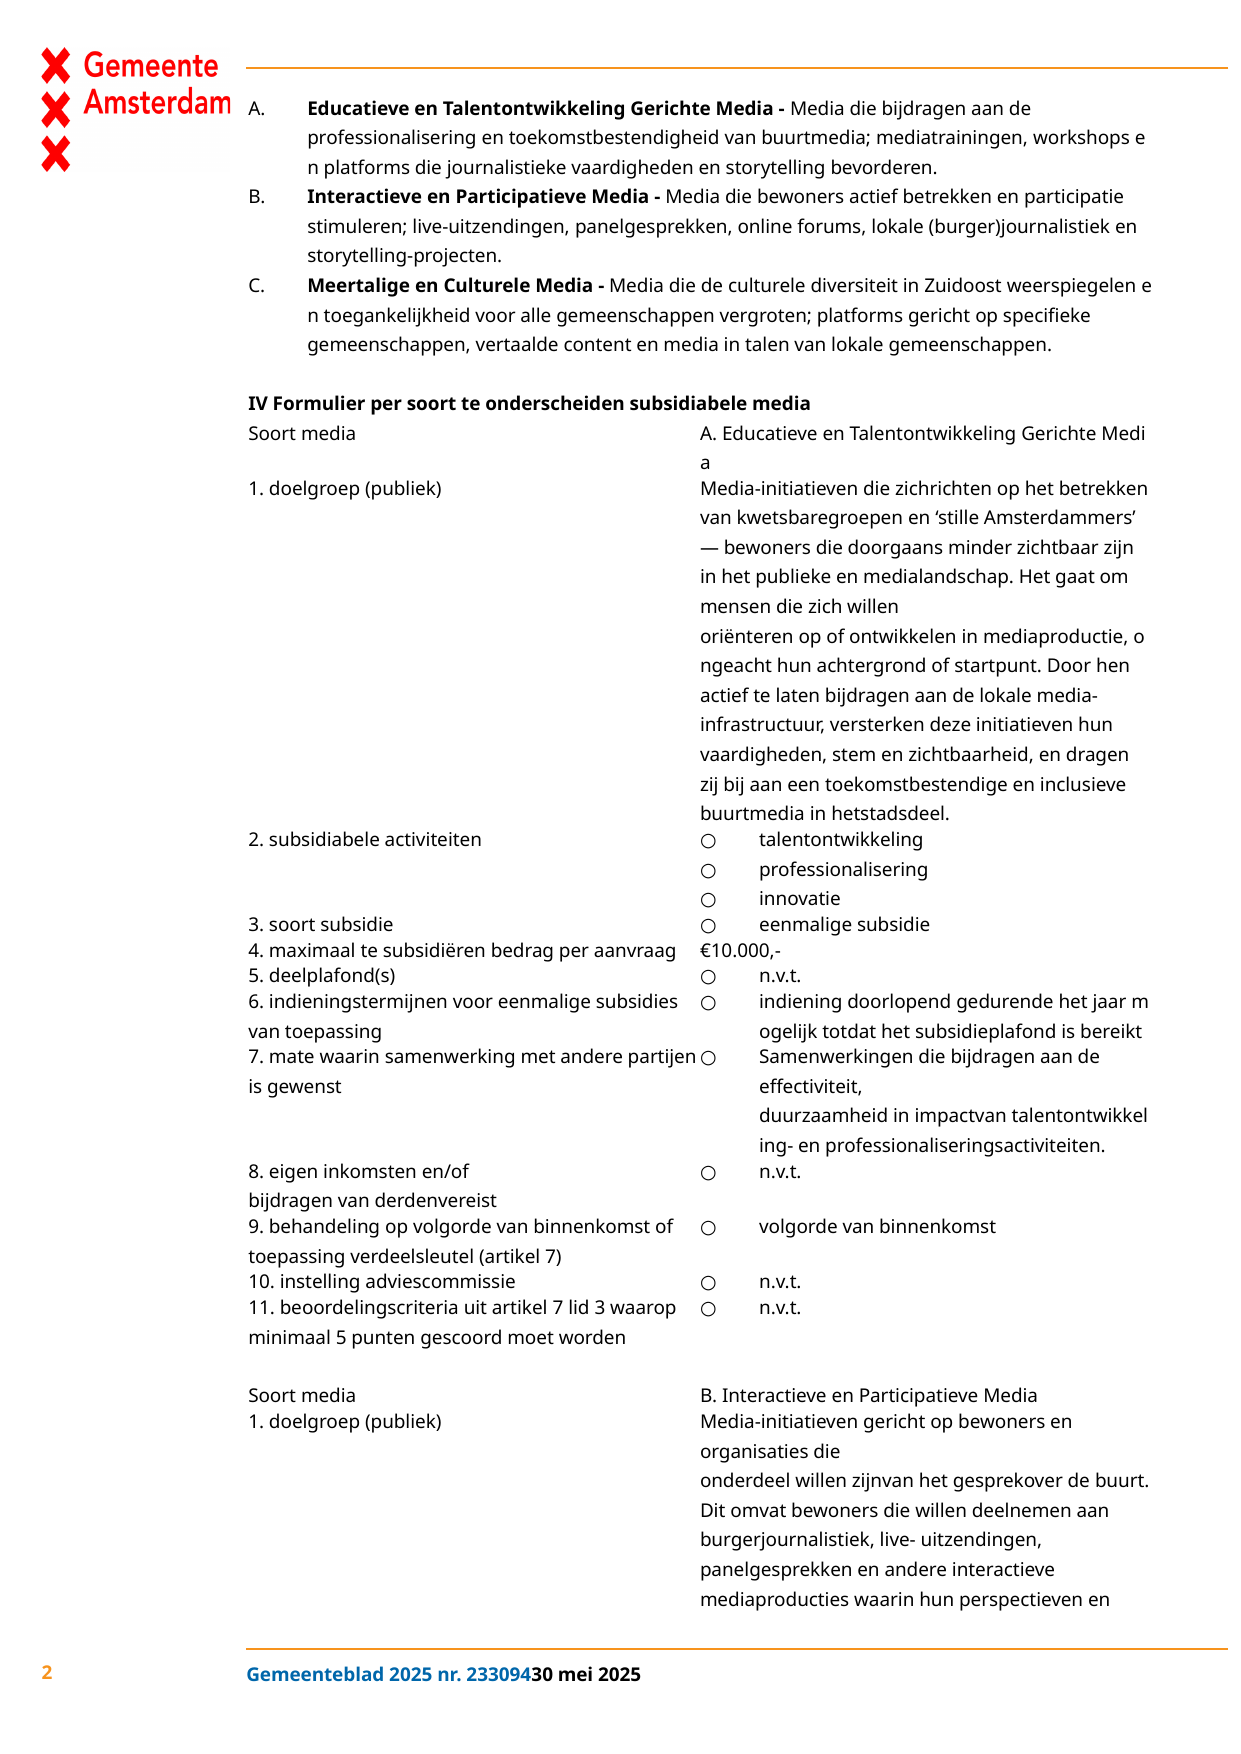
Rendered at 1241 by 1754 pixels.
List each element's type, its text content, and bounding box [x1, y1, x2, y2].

table_cell eenmalige subsidie [700, 911, 1152, 937]
table_cell 2. subsidiabele activiteiten [248, 826, 700, 911]
table_cell 8. eigen inkomsten en/of bijdragen van derdenvereist [248, 1158, 700, 1213]
table_header A. Educatieve en Talentontwikkeling Gerichte Media [700, 420, 1152, 475]
table_cell €10.000,- [700, 937, 1152, 962]
table_cell Media-initiatieven gericht op bewoners en organisaties die onderdeel willen zijnvan het gesprekover de buurt.Dit omvat bewoners die willen deelnemen aan burgerjournalistiek, live- uitzendingen, panelgesprekken en andere interactieve mediaproducties waarin hun perspectieven en [700, 1408, 1152, 1612]
table_cell talentontwikkeling professionalisering innovatie [700, 826, 1152, 911]
table_cell n.v.t. [700, 1269, 1152, 1294]
table_header Soort media [248, 1383, 700, 1408]
table_cell n.v.t. [700, 1158, 1152, 1213]
table_cell 10. instelling adviescommissie [248, 1269, 700, 1294]
text IV Formulier per soort te onderscheiden subsidiabele media [248, 390, 1152, 416]
table_cell 4. maximaal te subsidiëren bedrag per aanvraag [248, 937, 700, 962]
table_cell Samenwerkingen die bijdragen aan de effectiviteit, duurzaamheid in impactvan talentontwikkeling- en professionaliseringsactiviteiten. [700, 1044, 1152, 1158]
table_cell volgorde van binnenkomst [700, 1213, 1152, 1269]
table_cell 11. beoordelingscriteria uit artikel 7 lid 3 waarop minimaal 5 punten gescoord moet worden [248, 1294, 700, 1350]
table_cell 9. behandeling op volgorde van binnenkomst of toepassing verdeelsleutel (artikel 7) [248, 1213, 700, 1269]
table_cell 1. doelgroep (publiek) [248, 475, 700, 826]
table_cell 7. mate waarin samenwerking met andere partijen is gewenst [248, 1044, 700, 1158]
picture [41, 47, 231, 172]
table_cell 5. deelplafond(s) [248, 963, 700, 988]
table_cell 3. soort subsidie [248, 911, 700, 937]
table_cell n.v.t. [700, 963, 1152, 988]
table_header Soort media [248, 420, 700, 475]
table_cell 1. doelgroep (publiek) [248, 1408, 700, 1612]
table_cell n.v.t. [700, 1294, 1152, 1350]
table_header Educatieve en Talentontwikkeling Gerichte Media - Media die bijdragen aan de professionalisering en toekomstbestendigheid van buurtmedia; mediatrainingen, workshops en platforms die journalistieke vaardigheden en storytelling bevorderen. Interactieve en Participatieve Media - Media die bewoners actief betrekken en participatie stimuleren; live-uitzendingen, panelgesprekken, online forums, lokale (burger)journalistiek en storytelling-projecten. Meertalige en Culturele Media - Media die de culturele diversiteit in Zuidoost weerspiegelen en toegankelijkheid voor alle gemeenschappen vergroten; platforms gericht op specifieke gemeenschappen, vertaalde content en media in talen van lokale gemeenschappen. [248, 95, 1152, 357]
table_cell indiening doorlopend gedurende het jaar mogelijk totdat het subsidieplafond is bereikt [700, 988, 1152, 1043]
table_header B. Interactieve en Participatieve Media [700, 1383, 1152, 1408]
table_cell 6. indieningstermijnen voor eenmalige subsidies van toepassing [248, 988, 700, 1043]
table_cell Media-initiatieven die zichrichten op het betrekken van kwetsbaregroepen en ‘stille Amsterdammers’ — bewoners die doorgaans minder zichtbaar zijn in het publieke en medialandschap. Het gaat om mensen die zich willen oriënteren op of ontwikkelen in mediaproductie, ongeacht hun achtergrond of startpunt. Door hen actief te laten bijdragen aan de lokale media-infrastructuur, versterken deze initiatieven hun vaardigheden, stem en zichtbaarheid, en dragen zij bij aan een toekomstbestendige en inclusieve buurtmedia in hetstadsdeel. [700, 475, 1152, 826]
